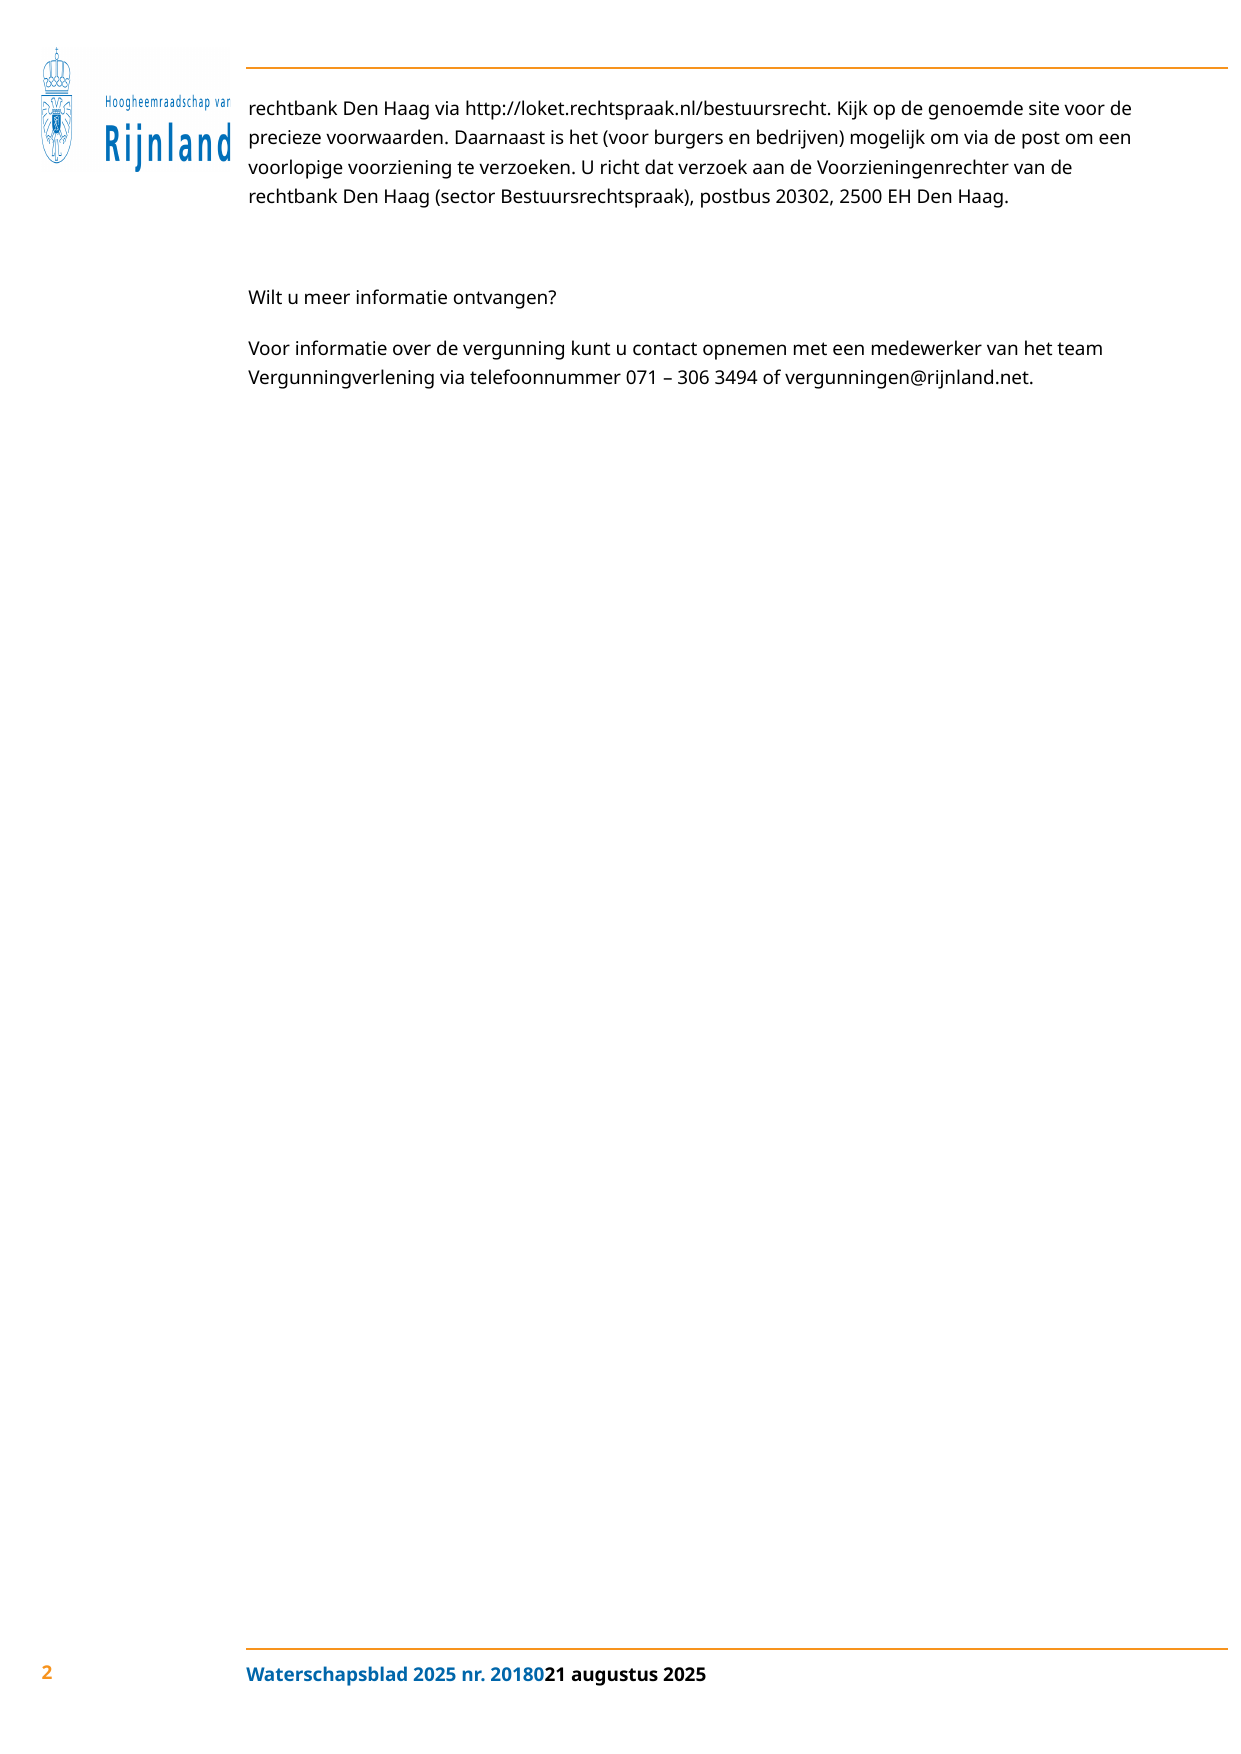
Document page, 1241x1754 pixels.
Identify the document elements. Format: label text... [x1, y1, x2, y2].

text Wilt u meer informatie ontvangen? [248, 284, 1152, 310]
text Voor informatie over de vergunning kunt u contact opnemen met een medewerker van het team Vergunningverlening via telefoonnummer 071 – 306 3494 of vergunningen@rijnland.net. [248, 335, 1152, 390]
text rechtbank Den Haag via http://loket.rechtspraak.nl/bestuursrecht. Kijk op de genoemde site voor de precieze voorwaarden. Daarnaast is het (voor burgers en bedrijven) mogelijk om via de post om een voorlopige voorziening te verzoeken. U richt dat verzoek aan de Voorzieningenrechter van de rechtbank Den Haag (sector Bestuursrechtspraak), postbus 20302, 2500 EH Den Haag. [248, 95, 1152, 209]
picture [41, 47, 231, 172]
